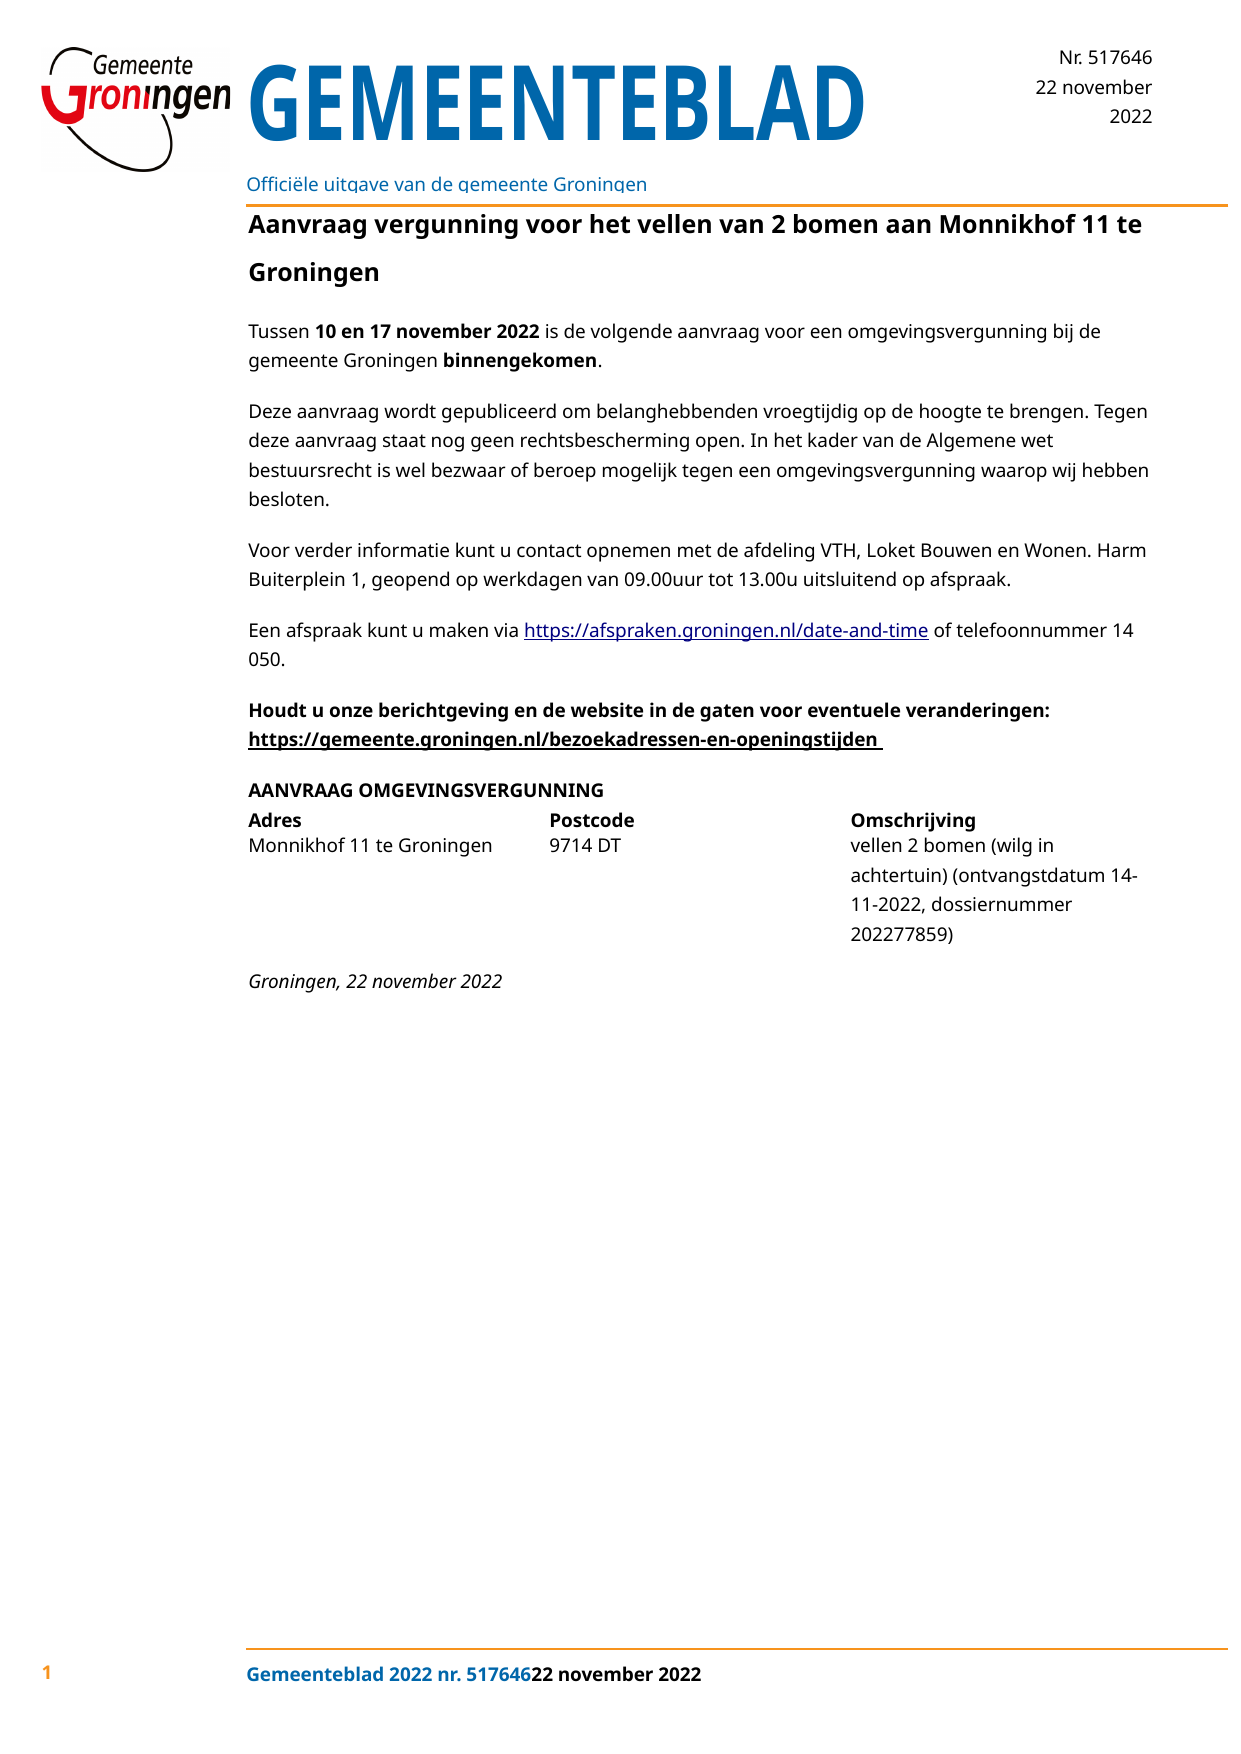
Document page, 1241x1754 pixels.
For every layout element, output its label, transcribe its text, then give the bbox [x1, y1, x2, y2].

text Deze aanvraag wordt gepubliceerd om belanghebbenden vroegtijdig op de hoogte te brengen. Tegen deze aanvraag staat nog geen rechtsbescherming open. In het kader van de Algemene wet bestuursrecht is wel bezwaar of beroep mogelijk tegen een omgevingsvergunning waarop wij hebben besloten. [248, 398, 1152, 512]
table_header Omschrijving [850, 807, 1152, 832]
table_cell Monnikhof 11 te Groningen [248, 833, 549, 947]
text Aanvraag vergunning voor het vellen van 2 bomen aan Monnikhof 11 te Groningen [248, 207, 1152, 288]
table_header Postcode [549, 807, 850, 832]
text Tussen 10 en 17 november 2022 is de volgende aanvraag voor een omgevingsvergunning bij de gemeente Groningen binnengekomen. [248, 318, 1152, 373]
text Voor verder informatie kunt u contact opnemen met de afdeling VTH, Loket Bouwen en Wonen. Harm Buiterplein 1, geopend op werkdagen van 09.00uur tot 13.00u uitsluitend op afspraak. [248, 537, 1152, 592]
picture [41, 47, 231, 172]
text Een afspraak kunt u maken via https://afspraken.groningen.nl/date-and-time of telefoonnummer 14 050. [248, 617, 1152, 672]
text Groningen, 22 november 2022 [248, 968, 1152, 994]
text Houdt u onze berichtgeving en de website in de gaten voor eventuele veranderingen: https://gemeente.groningen.nl/bezoekadressen-en-openingstijden [248, 697, 1152, 752]
table_cell vellen 2 bomen (wilg in achtertuin) (ontvangstdatum 14-11-2022, dossiernummer 202277859) [850, 833, 1152, 947]
text AANVRAAG OMGEVINGSVERGUNNING [248, 777, 1152, 803]
table_cell 9714 DT [549, 833, 850, 947]
table_header Adres [248, 807, 549, 832]
